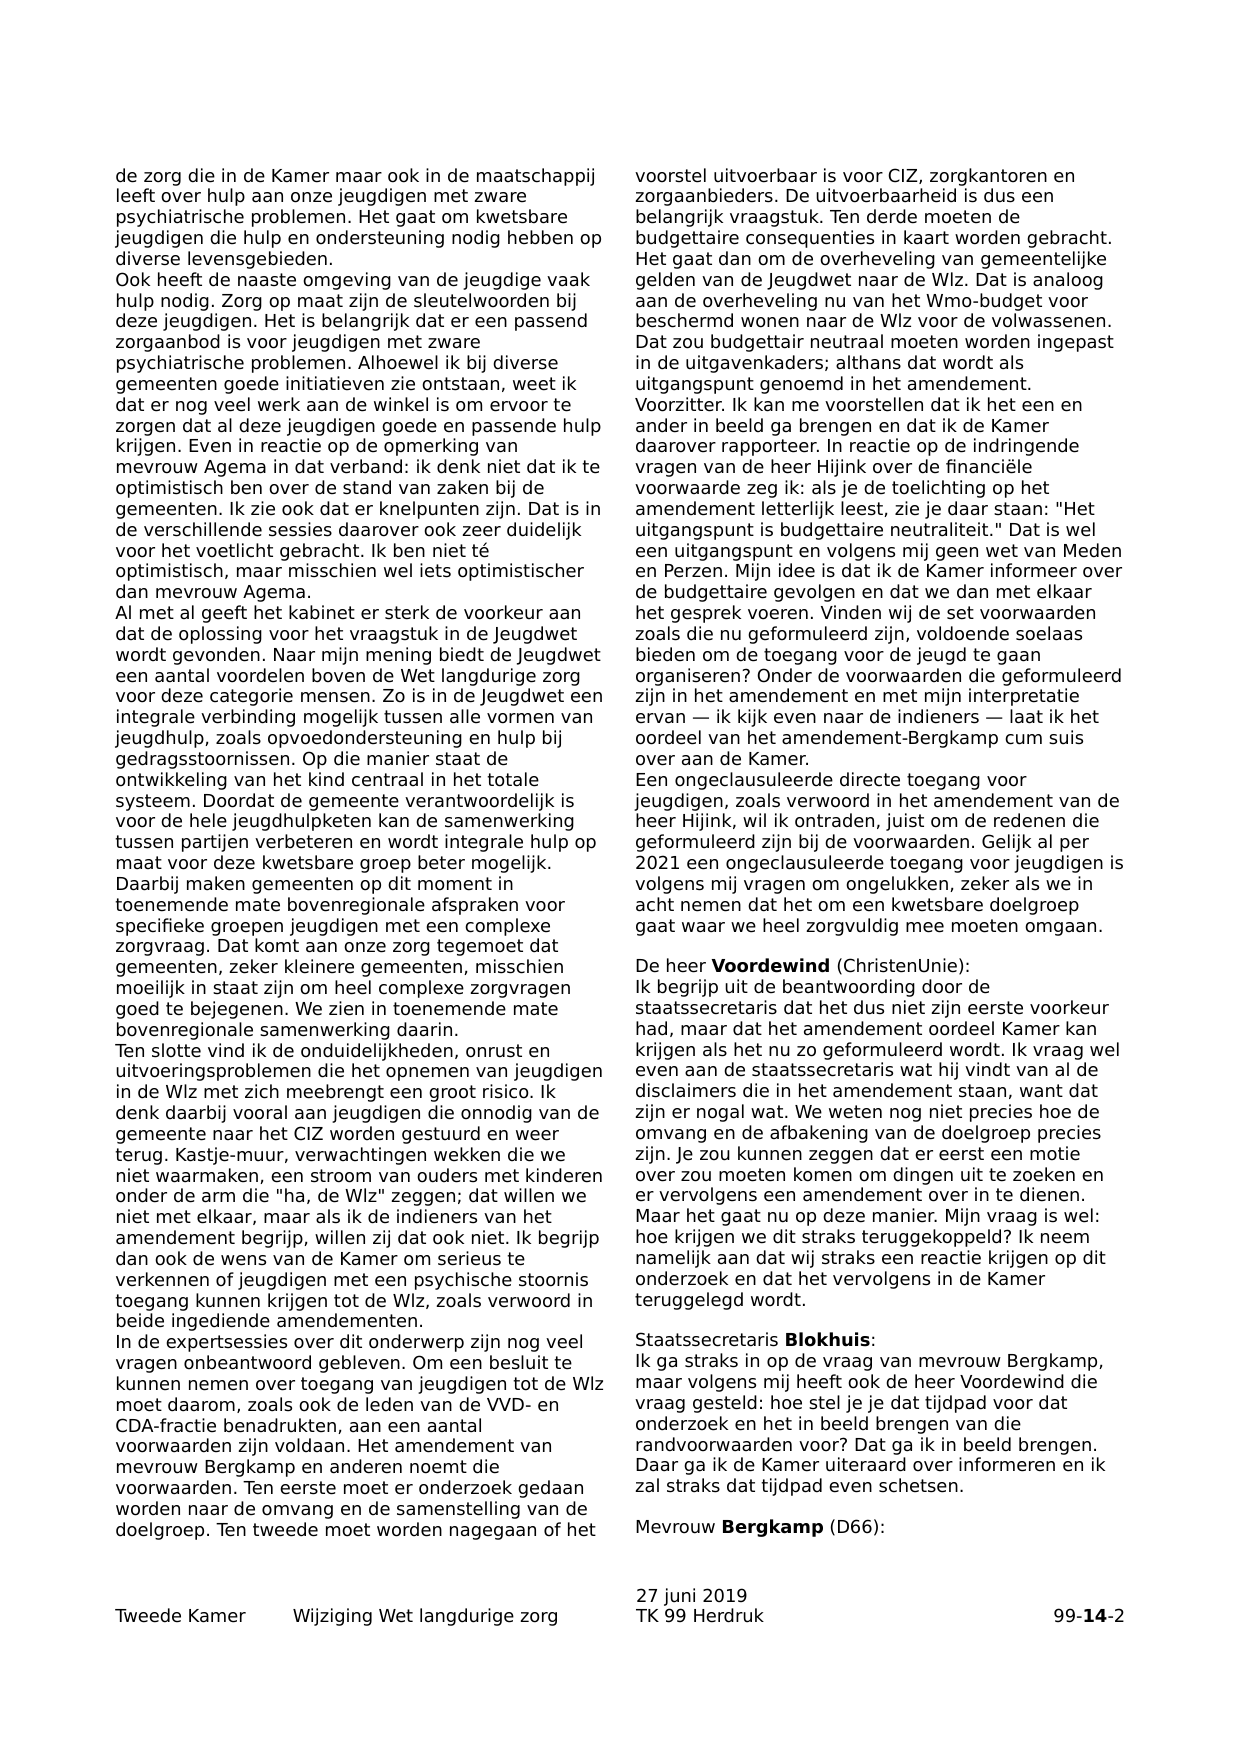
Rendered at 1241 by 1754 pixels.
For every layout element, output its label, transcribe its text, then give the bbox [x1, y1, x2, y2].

text Ik ga straks in op de vraag van mevrouw Bergkamp, maar volgens mij heeft ook de heer Voordewind die vraag gesteld: hoe stel je je dat tijdpad voor dat onderzoek en het in beeld brengen van die randvoorwaarden voor? Dat ga ik in beeld brengen. Daar ga ik de Kamer uiteraard over informeren en ik zal straks dat tijdpad even schetsen. [635, 1351, 1125, 1497]
text Al met al geeft het kabinet er sterk de voorkeur aan dat de oplossing voor het vraagstuk in de Jeugdwet wordt gevonden. Naar mijn mening biedt de Jeugdwet een aantal voordelen boven de Wet langdurige zorg voor deze categorie mensen. Zo is in de Jeugdwet een integrale verbinding mogelijk tussen alle vormen van jeugdhulp, zoals opvoedondersteuning en hulp bij gedragsstoornissen. Op die manier staat de ontwikkeling van het kind centraal in het totale systeem. Doordat de gemeente verantwoordelijk is voor de hele jeugdhulpketen kan de samenwerking tussen partijen verbeteren en wordt integrale hulp op maat voor deze kwetsbare groep beter mogelijk. [115, 603, 605, 874]
text de zorg die in de Kamer maar ook in de maatschappij leeft over hulp aan onze jeugdigen met zware psychiatrische problemen. Het gaat om kwetsbare jeugdigen die hulp en ondersteuning nodig hebben op diverse levensgebieden. [115, 165, 605, 269]
text Staatssecretaris Blokhuis: [635, 1330, 1125, 1351]
text Voorzitter. Ik kan me voorstellen dat ik het een en ander in beeld ga brengen en dat ik de Kamer daarover rapporteer. In reactie op de indringende vragen van de heer Hijink over de financiële voorwaarde zeg ik: als je de toelichting op het amendement letterlijk leest, zie je daar staan: "Het uitgangspunt is budgettaire neutraliteit." Dat is wel een uitgangspunt en volgens mij geen wet van Meden en Perzen. Mijn idee is dat ik de Kamer informeer over de budgettaire gevolgen en dat we dan met elkaar het gesprek voeren. Vinden wij de set voorwaarden zoals die nu geformuleerd zijn, voldoende soelaas bieden om de toegang voor de jeugd te gaan organiseren? Onder de voorwaarden die geformuleerd zijn in het amendement en met mijn interpretatie ervan — ik kijk even naar de indieners — laat ik het oordeel van het amendement-Bergkamp cum suis over aan de Kamer. [635, 394, 1125, 769]
text Mevrouw Bergkamp (D66): [635, 1517, 1125, 1537]
text Ik begrijp uit de beantwoording door de staatssecretaris dat het dus niet zijn eerste voorkeur had, maar dat het amendement oordeel Kamer kan krijgen als het nu zo geformuleerd wordt. Ik vraag wel even aan de staatssecretaris wat hij vindt van al de disclaimers die in het amendement staan, want dat zijn er nogal wat. We weten nog niet precies hoe de omvang en de afbakening van de doelgroep precies zijn. Je zou kunnen zeggen dat er eerst een motie over zou moeten komen om dingen uit te zoeken en er vervolgens een amendement over in te dienen. Maar het gaat nu op deze manier. Mijn vraag is wel: hoe krijgen we dit straks teruggekoppeld? Ik neem namelijk aan dat wij straks een reactie krijgen op dit onderzoek en dat het vervolgens in de Kamer teruggelegd wordt. [635, 977, 1125, 1310]
text Een ongeclausuleerde directe toegang voor jeugdigen, zoals verwoord in het amendement van de heer Hijink, wil ik ontraden, juist om de redenen die geformuleerd zijn bij de voorwaarden. Gelijk al per 2021 een ongeclausuleerde toegang voor jeugdigen is volgens mij vragen om ongelukken, zeker als we in acht nemen dat het om een kwetsbare doelgroep gaat waar we heel zorgvuldig mee moeten omgaan. [635, 769, 1125, 936]
text In de expertsessies over dit onderwerp zijn nog veel vragen onbeantwoord gebleven. Om een besluit te kunnen nemen over toegang van jeugdigen tot de Wlz moet daarom, zoals ook de leden van de VVD- en CDA-fractie benadrukten, aan een aantal voorwaarden zijn voldaan. Het amendement van mevrouw Bergkamp en anderen noemt die voorwaarden. Ten eerste moet er onderzoek gedaan worden naar de omvang en de samenstelling van de doelgroep. Ten tweede moet worden nagegaan of het [115, 1332, 605, 1540]
text voorstel uitvoerbaar is voor CIZ, zorgkantoren en zorgaanbieders. De uitvoerbaarheid is dus een belangrijk vraagstuk. Ten derde moeten de budgettaire consequenties in kaart worden gebracht. Het gaat dan om de overheveling van gemeentelijke gelden van de Jeugdwet naar de Wlz. Dat is analoog aan de overheveling nu van het Wmo-budget voor beschermd wonen naar de Wlz voor de volwassenen. Dat zou budgettair neutraal moeten worden ingepast in de uitgavenkaders; althans dat wordt als uitgangspunt genoemd in het amendement. [635, 165, 1125, 394]
text Ook heeft de naaste omgeving van de jeugdige vaak hulp nodig. Zorg op maat zijn de sleutelwoorden bij deze jeugdigen. Het is belangrijk dat er een passend zorgaanbod is voor jeugdigen met zware psychiatrische problemen. Alhoewel ik bij diverse gemeenten goede initiatieven zie ontstaan, weet ik dat er nog veel werk aan de winkel is om ervoor te zorgen dat al deze jeugdigen goede en passende hulp krijgen. Even in reactie op de opmerking van mevrouw Agema in dat verband: ik denk niet dat ik te optimistisch ben over de stand van zaken bij de gemeenten. Ik zie ook dat er knelpunten zijn. Dat is in de verschillende sessies daarover ook zeer duidelijk voor het voetlicht gebracht. Ik ben niet té optimistisch, maar misschien wel iets optimistischer dan mevrouw Agema. [115, 269, 605, 603]
text Ten slotte vind ik de onduidelijkheden, onrust en uitvoeringsproblemen die het opnemen van jeugdigen in de Wlz met zich meebrengt een groot risico. Ik denk daarbij vooral aan jeugdigen die onnodig van de gemeente naar het CIZ worden gestuurd en weer terug. Kastje-muur, verwachtingen wekken die we niet waarmaken, een stroom van ouders met kinderen onder de arm die "ha, de Wlz" zeggen; dat willen we niet met elkaar, maar als ik de indieners van het amendement begrijp, willen zij dat ook niet. Ik begrijp dan ook de wens van de Kamer om serieus te verkennen of jeugdigen met een psychische stoornis toegang kunnen krijgen tot de Wlz, zoals verwoord in beide ingediende amendementen. [115, 1040, 605, 1332]
text Daarbij maken gemeenten op dit moment in toenemende mate bovenregionale afspraken voor specifieke groepen jeugdigen met een complexe zorgvraag. Dat komt aan onze zorg tegemoet dat gemeenten, zeker kleinere gemeenten, misschien moeilijk in staat zijn om heel complexe zorgvragen goed te bejegenen. We zien in toenemende mate bovenregionale samenwerking daarin. [115, 874, 605, 1040]
text De heer Voordewind (ChristenUnie): [635, 956, 1125, 977]
